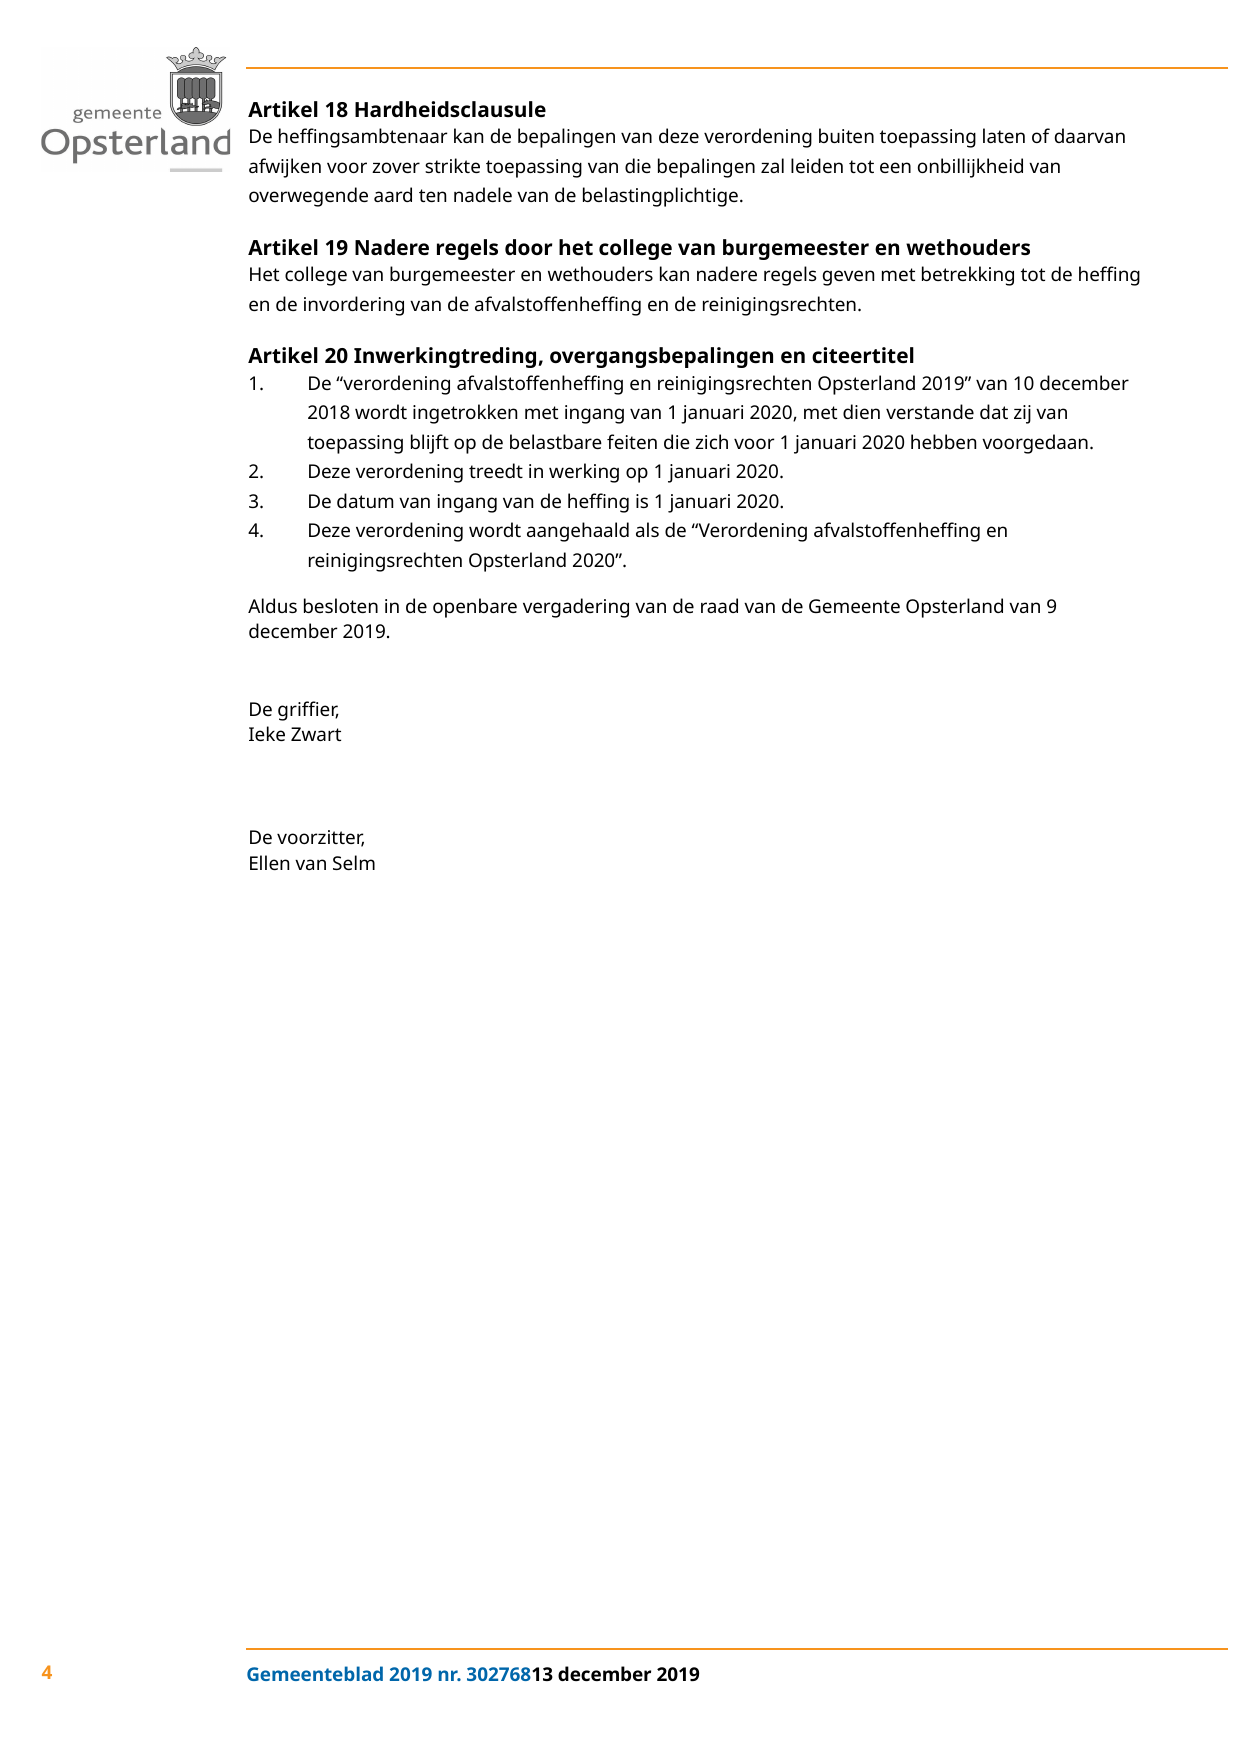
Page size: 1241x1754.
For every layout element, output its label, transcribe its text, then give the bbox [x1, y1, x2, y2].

text Ellen van Selm [248, 850, 1152, 876]
text Artikel 18 Hardheidsclausule [248, 95, 1152, 123]
text Het college van burgemeester en wethouders kan nadere regels geven met betrekking tot de heffing en de invordering van de afvalstoffenheffing en de reinigingsrechten. [248, 261, 1152, 317]
text Aldus besloten in de openbare vergadering van de raad van de Gemeente Opsterland van 9 december 2019. [248, 593, 1152, 644]
text De griffier, [248, 696, 1152, 721]
list De “verordening afvalstoffenheffing en reinigingsrechten Opsterland 2019” van 10 december 2018 wordt ingetrokken met ingang van 1 januari 2020, met dien verstande dat zij van toepassing blijft op de belastbare feiten die zich voor 1 januari 2020 hebben voorgedaan. [248, 370, 1152, 454]
text De voorzitter, [248, 824, 1152, 850]
list Deze verordening treedt in werking op 1 januari 2020. [248, 458, 1152, 484]
text Ieke Zwart [248, 721, 1152, 747]
list Deze verordening wordt aangehaald als de “Verordening afvalstoffenheffing en reinigingsrechten Opsterland 2020”. [248, 518, 1152, 573]
list De datum van ingang van de heffing is 1 januari 2020. [248, 488, 1152, 514]
text Artikel 19 Nadere regels door het college van burgemeester en wethouders [248, 233, 1152, 261]
text Artikel 20 Inwerkingtreding, overgangsbepalingen en citeertitel [248, 341, 1152, 370]
picture [41, 47, 231, 172]
text De heffingsambtenaar kan de bepalingen van deze verordening buiten toepassing laten of daarvan afwijken voor zover strikte toepassing van die bepalingen zal leiden tot een onbillijkheid van overwegende aard ten nadele van de belastingplichtige. [248, 123, 1152, 208]
